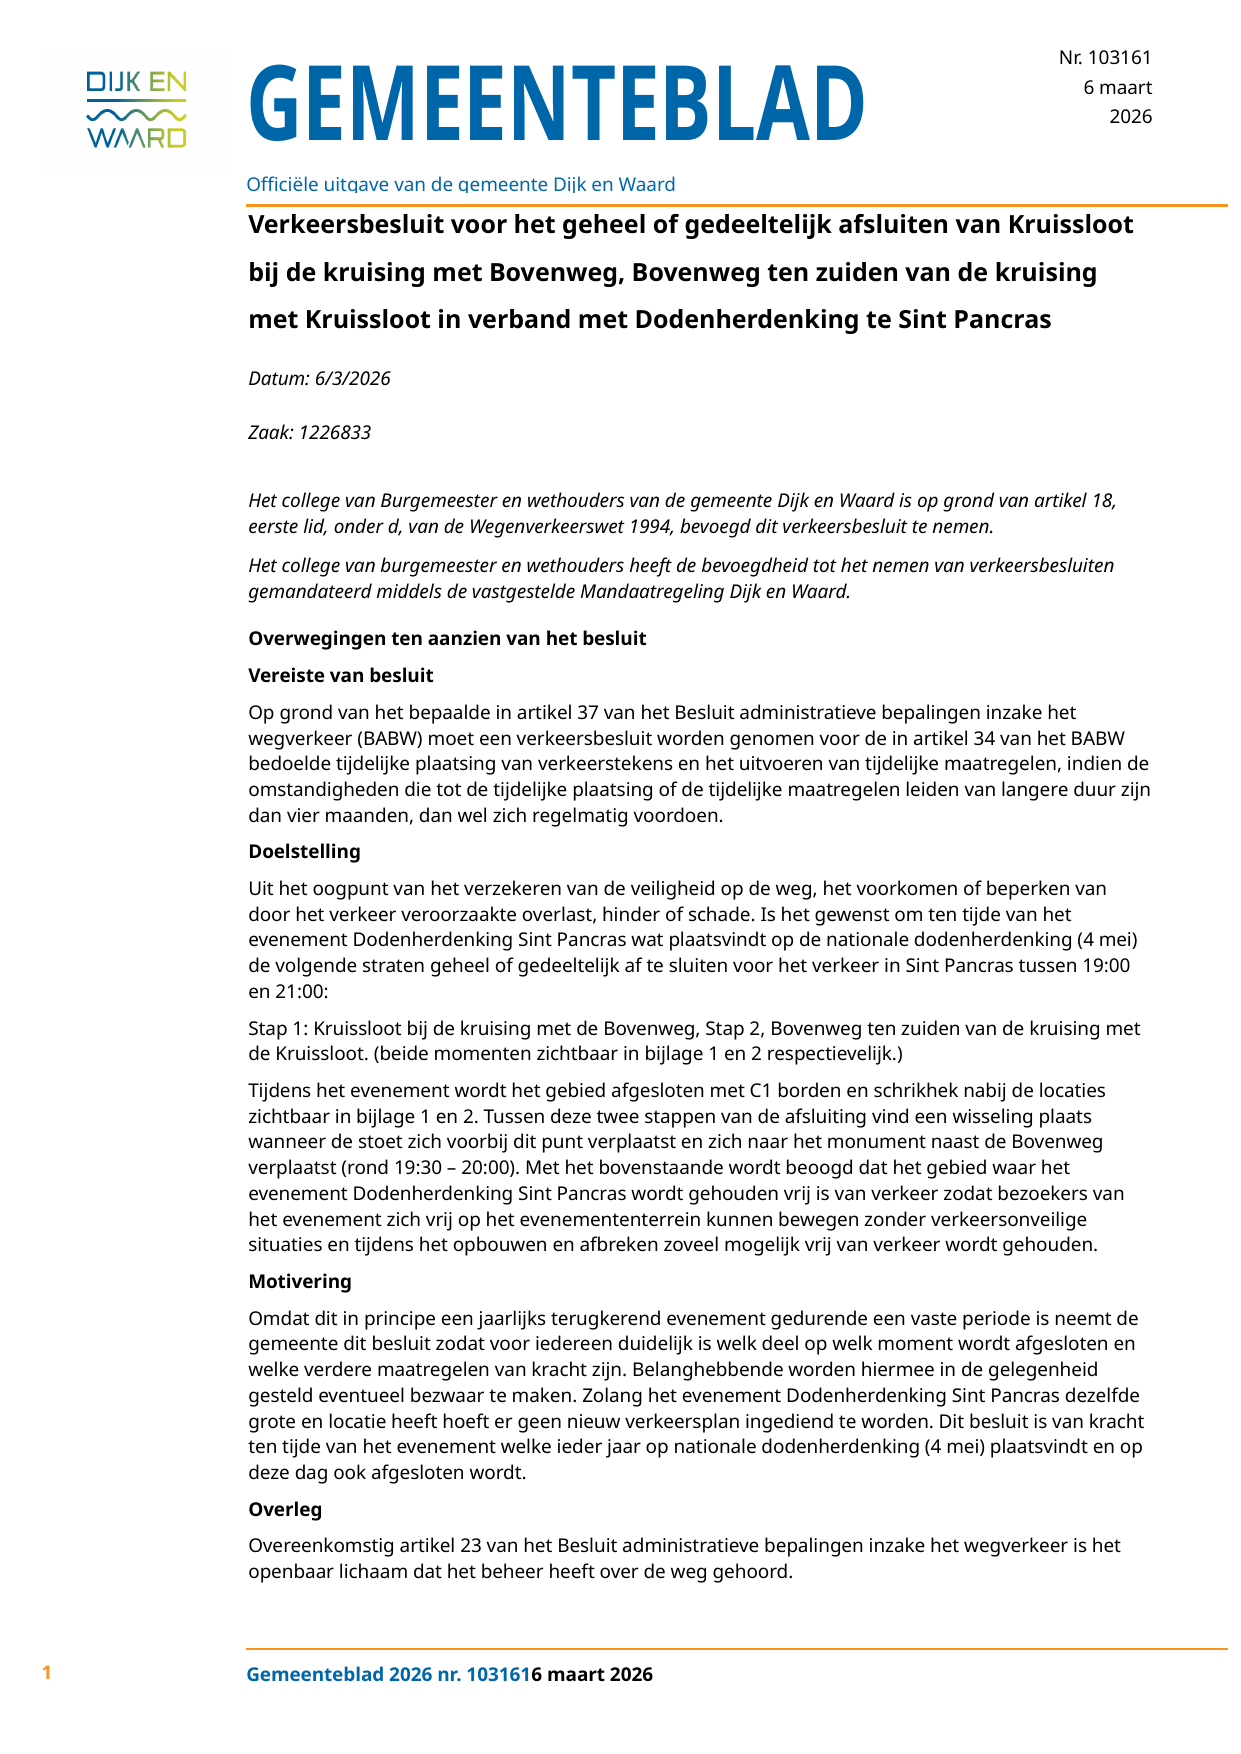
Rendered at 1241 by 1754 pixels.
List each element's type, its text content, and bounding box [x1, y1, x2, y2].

text Tijdens het evenement wordt het gebied afgesloten met C1 borden en schrikhek nabij de locaties zichtbaar in bijlage 1 en 2. Tussen deze twee stappen van de afsluiting vind een wisseling plaats wanneer de stoet zich voorbij dit punt verplaatst en zich naar het monument naast de Bovenweg verplaatst (rond 19:30 – 20:00). Met het bovenstaande wordt beoogd dat het gebied waar het evenement Dodenherdenking Sint Pancras wordt gehouden vrij is van verkeer zodat bezoekers van het evenement zich vrij op het evenemententerrein kunnen bewegen zonder verkeersonveilige situaties en tijdens het opbouwen en afbreken zoveel mogelijk vrij van verkeer wordt gehouden. [248, 1077, 1152, 1257]
text Motivering [248, 1268, 1152, 1294]
picture [41, 47, 231, 172]
text Stap 1: Kruissloot bij de kruising met de Bovenweg, Stap 2, Bovenweg ten zuiden van de kruising met de Kruissloot. (beide momenten zichtbaar in bijlage 1 en 2 respectievelijk.) [248, 1015, 1152, 1066]
text Het college van burgemeester en wethouders heeft de bevoegdheid tot het nemen van verkeersbesluiten gemandateerd middels de vastgestelde Mandaatregeling Dijk en Waard. [248, 552, 1152, 604]
text Overwegingen ten aanzien van het besluit [248, 626, 1152, 651]
text Op grond van het bepaalde in artikel 37 van het Besluit administratieve bepalingen inzake het wegverkeer (BABW) moet een verkeersbesluit worden genomen voor de in artikel 34 van het BABW bedoelde tijdelijke plaatsing van verkeerstekens en het uitvoeren van tijdelijke maatregelen, indien de omstandigheden die tot de tijdelijke plaatsing of de tijdelijke maatregelen leiden van langere duur zijn dan vier maanden, dan wel zich regelmatig voordoen. [248, 699, 1152, 828]
text Overeenkomstig artikel 23 van het Besluit administratieve bepalingen inzake het wegverkeer is het openbaar lichaam dat het beheer heeft over de weg gehoord. [248, 1533, 1152, 1584]
text Het college van Burgemeester en wethouders van de gemeente Dijk en Waard is op grond van artikel 18, eerste lid, onder d, van de Wegenverkeerswet 1994, bevoegd dit verkeersbesluit te nemen. [248, 487, 1152, 539]
text Verkeersbesluit voor het geheel of gedeeltelijk afsluiten van Kruissloot bij de kruising met Bovenweg, Bovenweg ten zuiden van de kruising met Kruissloot in verband met Dodenherdenking te Sint Pancras [248, 207, 1152, 336]
text Omdat dit in principe een jaarlijks terugkerend evenement gedurende een vaste periode is neemt de gemeente dit besluit zodat voor iedereen duidelijk is welk deel op welk moment wordt afgesloten en welke verdere maatregelen van kracht zijn. Belanghebbende worden hiermee in de gelegenheid gesteld eventueel bezwaar te maken. Zolang het evenement Dodenherdenking Sint Pancras dezelfde grote en locatie heeft hoeft er geen nieuw verkeersplan ingediend te worden. Dit besluit is van kracht ten tijde van het evenement welke ieder jaar op nationale dodenherdenking (4 mei) plaatsvindt en op deze dag ook afgesloten wordt. [248, 1305, 1152, 1485]
text Doelstelling [248, 838, 1152, 864]
text Vereiste van besluit [248, 662, 1152, 688]
text Zaak: 1226833 [248, 419, 1152, 445]
text Overleg [248, 1496, 1152, 1522]
text Datum: 6/3/2026 [248, 366, 1152, 391]
text Uit het oogpunt van het verzekeren van de veiligheid op de weg, het voorkomen of beperken van door het verkeer veroorzaakte overlast, hinder of schade. Is het gewenst om ten tijde van het evenement Dodenherdenking Sint Pancras wat plaatsvindt op de nationale dodenherdenking (4 mei) de volgende straten geheel of gedeeltelijk af te sluiten voor het verkeer in Sint Pancras tussen 19:00 en 21:00: [248, 875, 1152, 1004]
